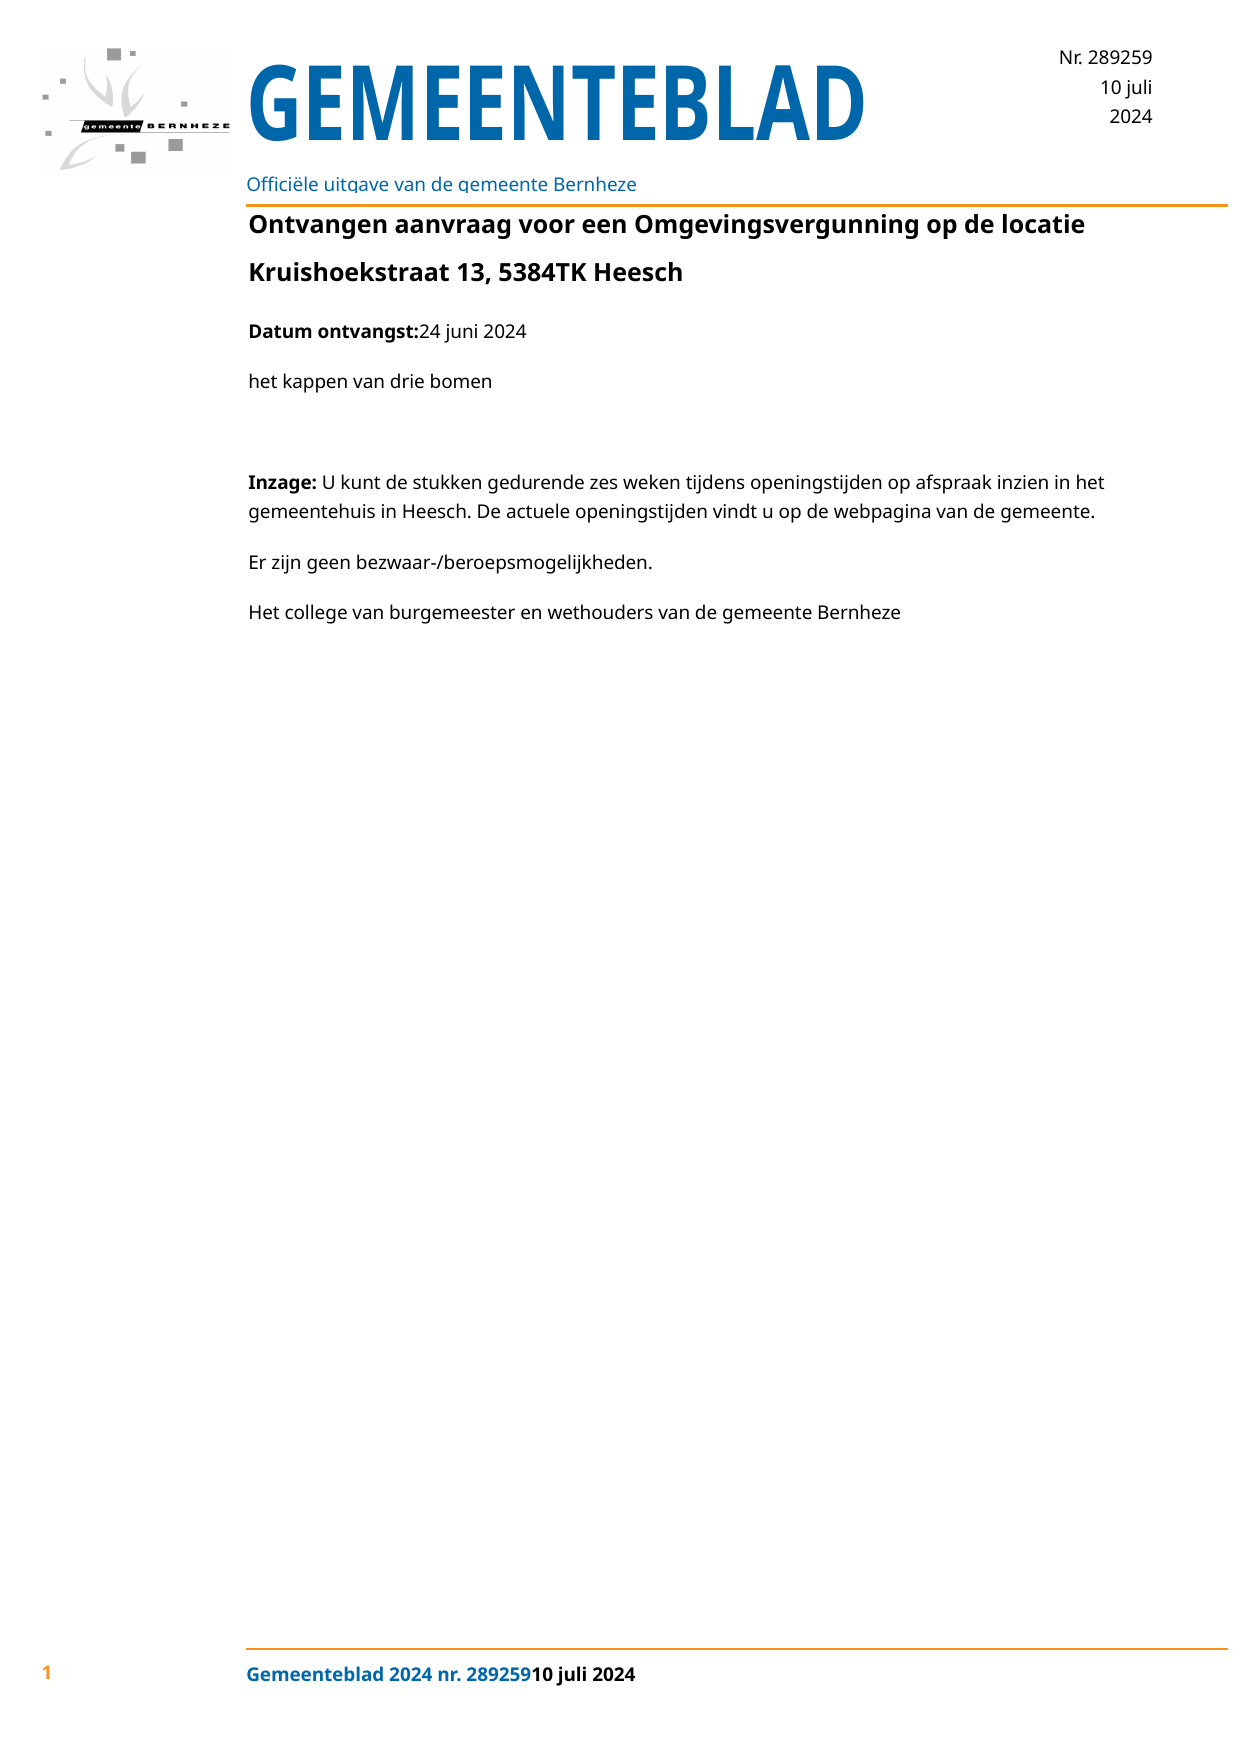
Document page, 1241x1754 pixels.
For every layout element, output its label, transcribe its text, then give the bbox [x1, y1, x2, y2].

picture [41, 47, 231, 172]
text het kappen van drie bomen [248, 368, 1152, 394]
text Er zijn geen bezwaar-/beroepsmogelijkheden. [248, 549, 1152, 575]
text Datum ontvangst:24 juni 2024 [248, 318, 1152, 344]
text Inzage: U kunt de stukken gedurende zes weken tijdens openingstijden op afspraak inzien in het gemeentehuis in Heesch. De actuele openingstijden vindt u op de webpagina van de gemeente. [248, 469, 1152, 524]
text Het college van burgemeester en wethouders van de gemeente Bernheze [248, 599, 1152, 625]
text Ontvangen aanvraag voor een Omgevingsvergunning op de locatie Kruishoekstraat 13, 5384TK Heesch [248, 207, 1152, 288]
